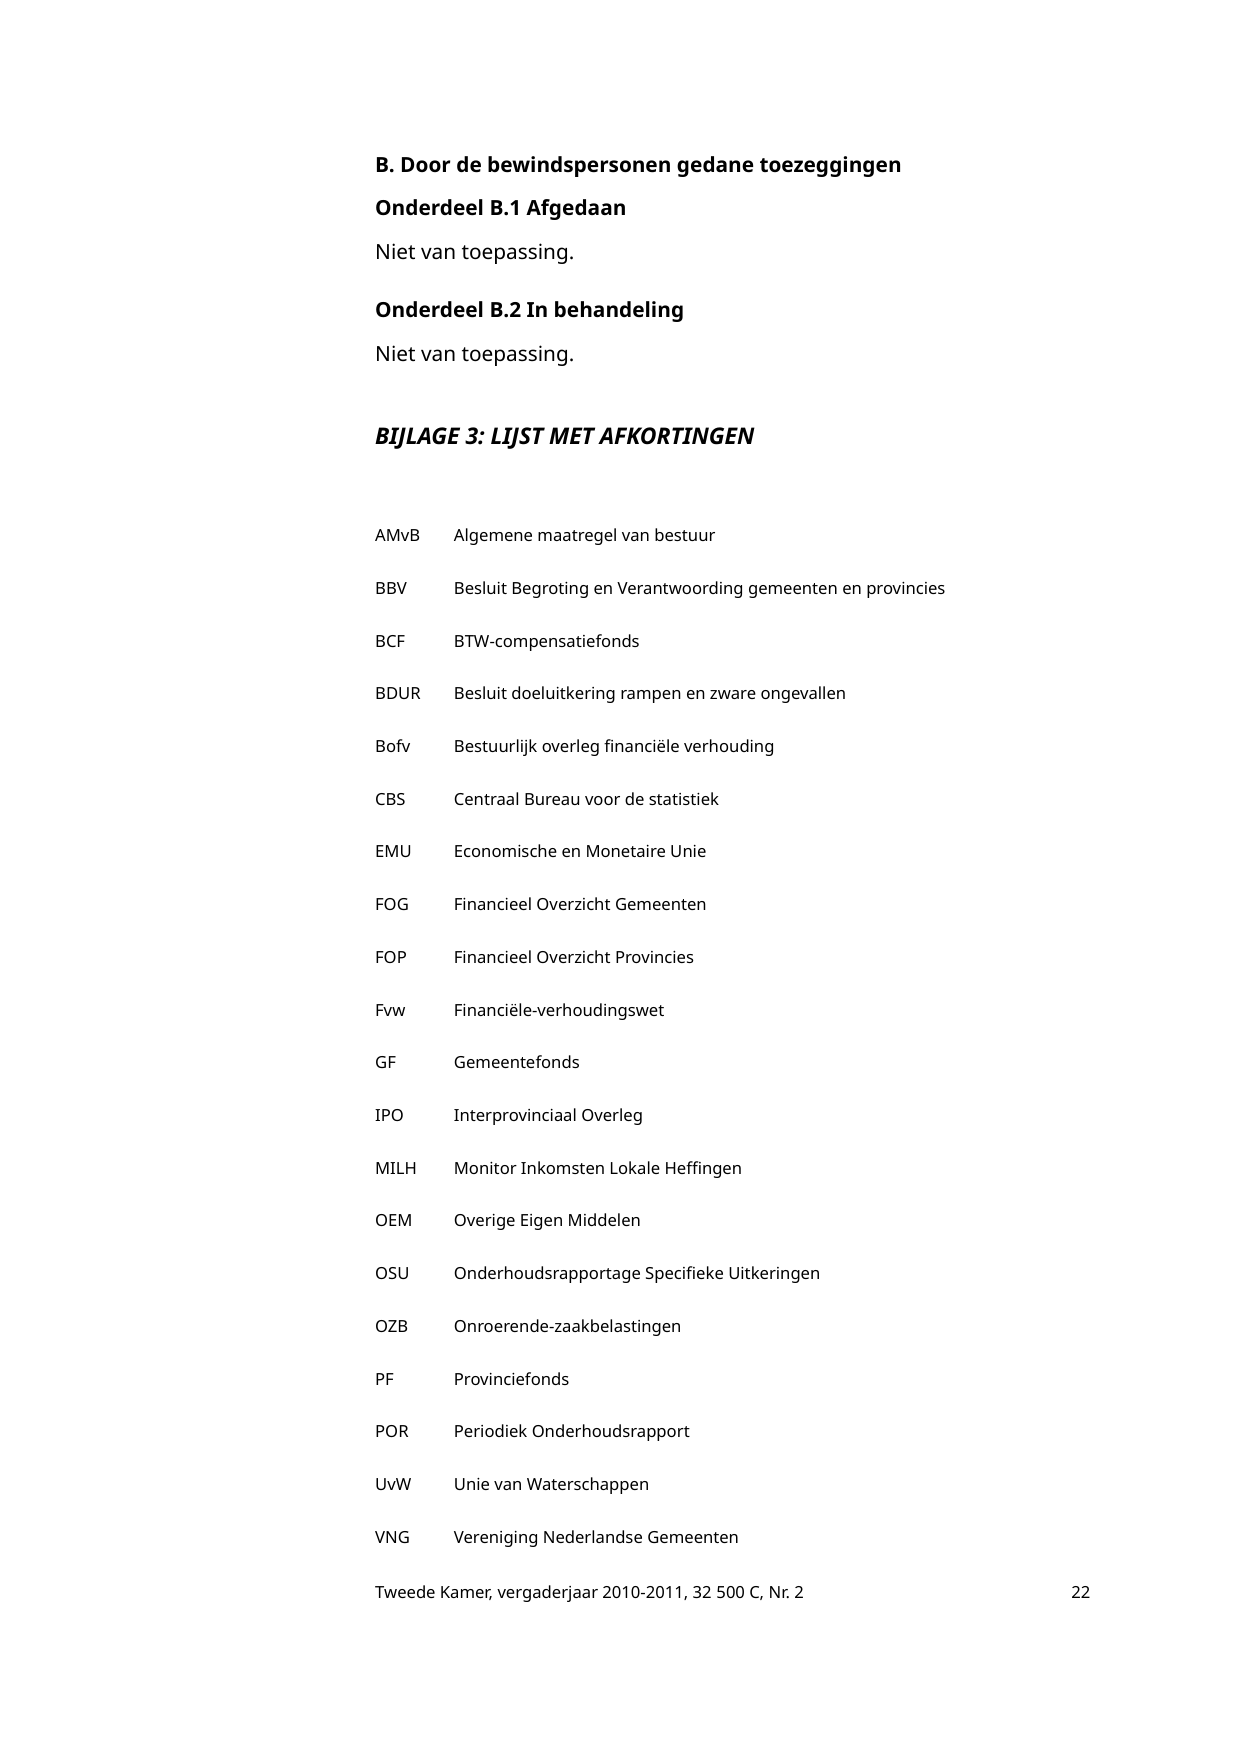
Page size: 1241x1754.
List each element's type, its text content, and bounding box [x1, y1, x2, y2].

table_cell EMU [375, 840, 454, 893]
table_cell Monitor Inkomsten Lokale Heffingen [454, 1156, 1090, 1209]
text B. Door de bewindspersonen gedane toezeggingen [375, 150, 1090, 178]
table_cell OZB [375, 1315, 454, 1367]
table_cell OSU [375, 1262, 454, 1314]
table_cell Fvw [375, 998, 454, 1051]
table_cell Onderhoudsrapportage Specifieke Uitkeringen [454, 1262, 1090, 1314]
table_cell Financiële-verhoudingswet [454, 998, 1090, 1051]
table_header Algemene maatregel van bestuur [454, 524, 1090, 577]
table_cell FOG [375, 893, 454, 946]
table_cell Provinciefonds [454, 1367, 1090, 1420]
table_cell Economische en Monetaire Unie [454, 840, 1090, 893]
text Onderdeel B.1 Afgedaan [375, 193, 1090, 222]
table_cell Besluit Begroting en Verantwoording gemeenten en provincies [454, 577, 1090, 629]
table_cell Centraal Bureau voor de statistiek [454, 788, 1090, 840]
table_cell Onroerende-zaakbelastingen [454, 1315, 1090, 1367]
table_cell IPO [375, 1104, 454, 1156]
text Onderdeel B.2 In behandeling [375, 295, 1090, 324]
table_cell Vereniging Nederlandse Gemeenten [454, 1525, 1090, 1548]
text Niet van toepassing. [375, 339, 1090, 367]
table_cell PF [375, 1367, 454, 1420]
table_cell Financieel Overzicht Provincies [454, 946, 1090, 998]
table_cell Periodiek Onderhoudsrapport [454, 1420, 1090, 1473]
table_cell BTW-compensatiefonds [454, 629, 1090, 682]
table_cell Financieel Overzicht Gemeenten [454, 893, 1090, 946]
table_cell Unie van Waterschappen [454, 1473, 1090, 1525]
subtitle BIJLAGE 3: LIJST MET AFKORTINGEN [375, 420, 1090, 451]
table_header AMvB [375, 524, 454, 577]
table_cell Bofv [375, 735, 454, 787]
table_cell Interprovinciaal Overleg [454, 1104, 1090, 1156]
table_cell OEM [375, 1209, 454, 1262]
table_cell Gemeentefonds [454, 1051, 1090, 1104]
table_cell UvW [375, 1473, 454, 1525]
table_cell BDUR [375, 682, 454, 735]
table_cell CBS [375, 788, 454, 840]
table_cell MILH [375, 1156, 454, 1209]
table_cell Overige Eigen Middelen [454, 1209, 1090, 1262]
table_cell Bestuurlijk overleg financiële verhouding [454, 735, 1090, 787]
table_cell BCF [375, 629, 454, 682]
text Niet van toepassing. [375, 237, 1090, 265]
table_cell VNG [375, 1525, 454, 1548]
table_cell BBV [375, 577, 454, 629]
table_cell POR [375, 1420, 454, 1473]
table_cell FOP [375, 946, 454, 998]
table_cell Besluit doeluitkering rampen en zware ongevallen [454, 682, 1090, 735]
table_cell GF [375, 1051, 454, 1104]
